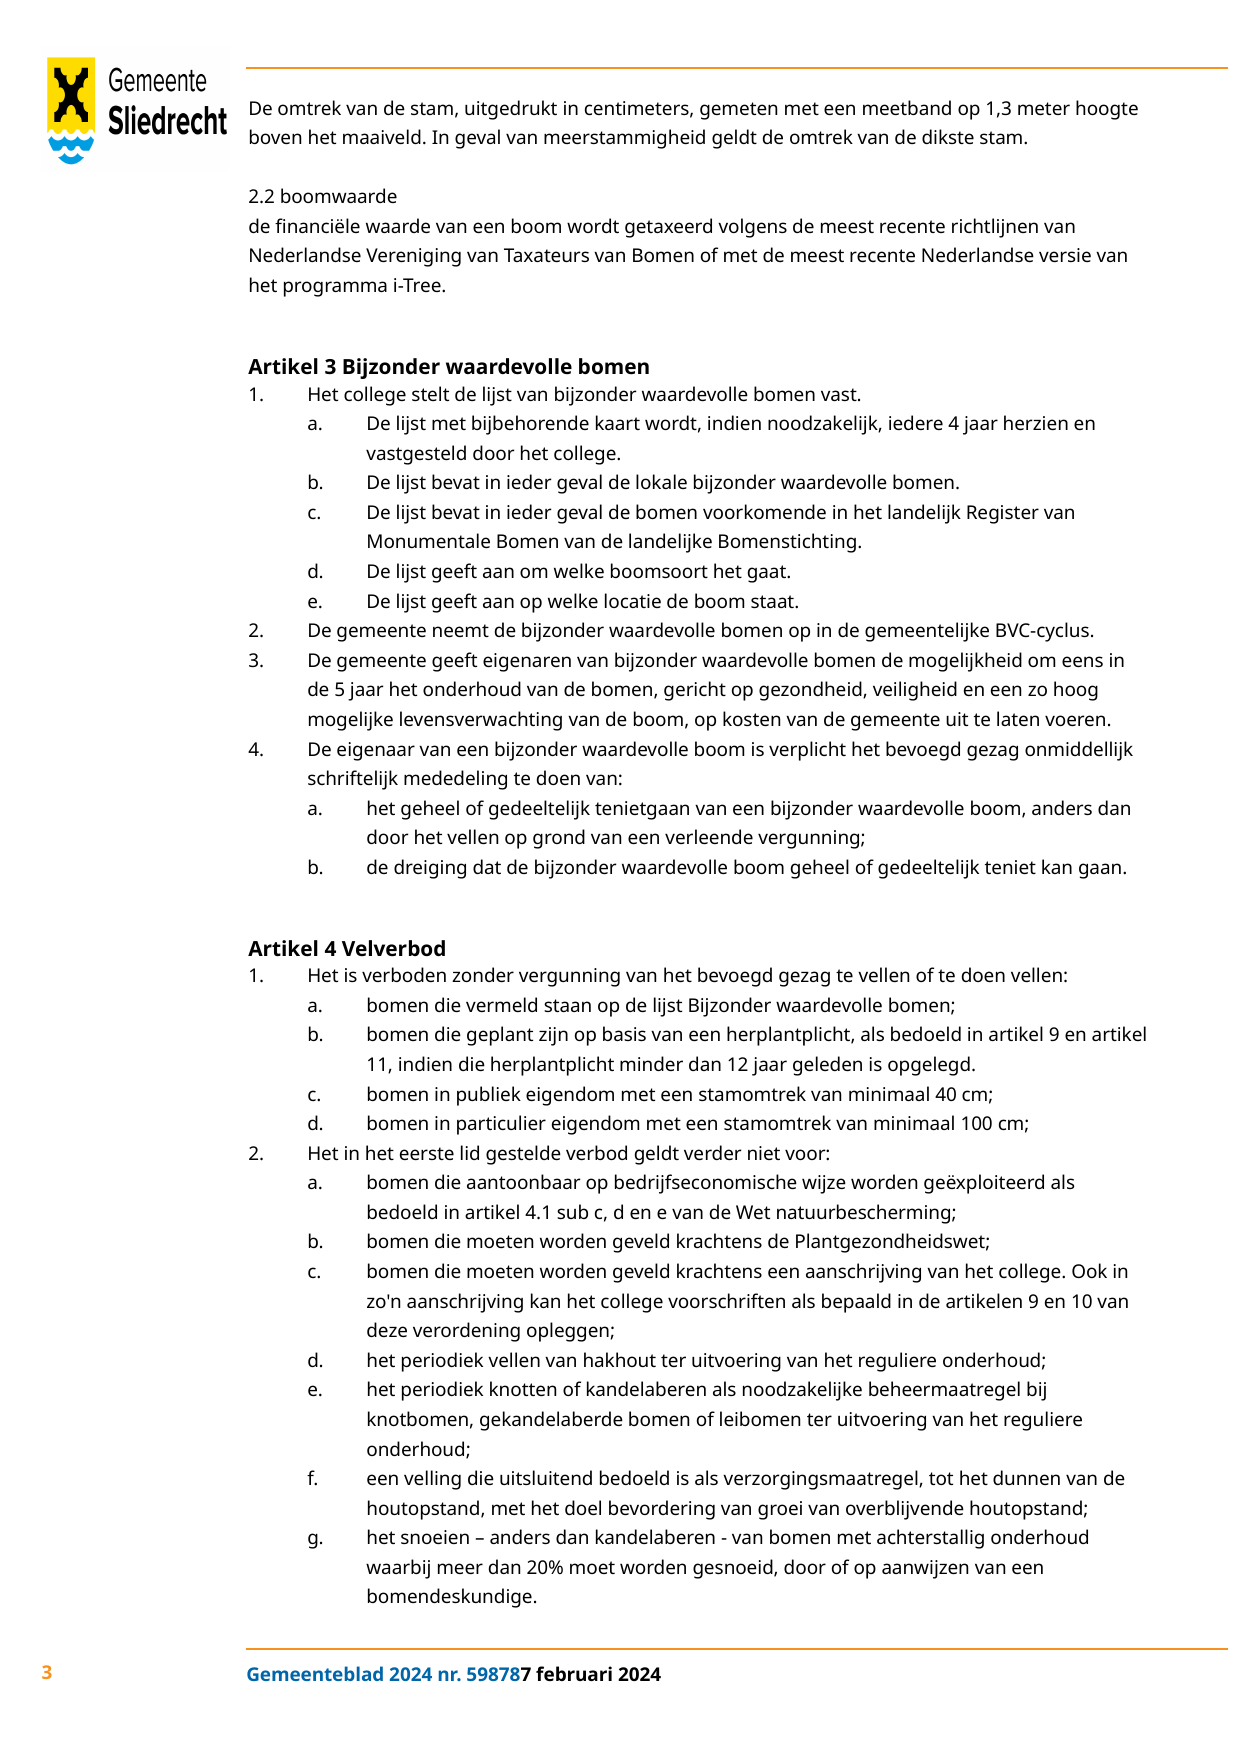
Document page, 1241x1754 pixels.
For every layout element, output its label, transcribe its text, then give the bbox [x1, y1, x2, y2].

list Het in het eerste lid gestelde verbod geldt verder niet voor: [248, 1140, 1152, 1166]
list De gemeente geeft eigenaren van bijzonder waardevolle bomen de mogelijkheid om eens in de 5 jaar het onderhoud van de bomen, gericht op gezondheid, veiligheid en een zo hoog mogelijke levensverwachting van de boom, op kosten van de gemeente uit te laten voeren. [248, 647, 1152, 732]
list De lijst geeft aan op welke locatie de boom staat. [307, 588, 1152, 613]
list De lijst met bijbehorende kaart wordt, indien noodzakelijk, iedere 4 jaar herzien en vastgesteld door het college. [307, 410, 1152, 466]
list De lijst bevat in ieder geval de lokale bijzonder waardevolle bomen. [307, 469, 1152, 495]
list Het college stelt de lijst van bijzonder waardevolle bomen vast. [248, 381, 1152, 406]
list het periodiek knotten of kandelaberen als noodzakelijke beheermaatregel bij knotbomen, gekandelaberde bomen of leibomen ter uitvoering van het reguliere onderhoud; [307, 1377, 1152, 1462]
list de dreiging dat de bijzonder waardevolle boom geheel of gedeeltelijk teniet kan gaan. [307, 854, 1152, 880]
list bomen die aantoonbaar op bedrijfseconomische wijze worden geëxploiteerd als bedoeld in artikel 4.1 sub c, d en e van de Wet natuurbescherming; [307, 1169, 1152, 1225]
list het geheel of gedeeltelijk tenietgaan van een bijzonder waardevolle boom, anders dan door het vellen op grond van een verleende vergunning; [307, 795, 1152, 850]
list bomen die moeten worden geveld krachtens de Plantgezondheidswet; [307, 1229, 1152, 1254]
text Artikel 4 Velverbod [248, 934, 1152, 962]
list bomen die geplant zijn op basis van een herplantplicht, als bedoeld in artikel 9 en artikel 11, indien die herplantplicht minder dan 12 jaar geleden is opgelegd. [307, 1022, 1152, 1077]
list De eigenaar van een bijzonder waardevolle boom is verplicht het bevoegd gezag onmiddellijk schriftelijk mededeling te doen van: [248, 736, 1152, 791]
list bomen die moeten worden geveld krachtens een aanschrijving van het college. Ook in zo'n aanschrijving kan het college voorschriften als bepaald in de artikelen 9 en 10 van deze verordening opleggen; [307, 1258, 1152, 1343]
list bomen in particulier eigendom met een stamomtrek van minimaal 100 cm; [307, 1110, 1152, 1136]
list het snoeien – anders dan kandelaberen - van bomen met achterstallig onderhoud waarbij meer dan 20% moet worden gesnoeid, door of op aanwijzen van een bomendeskundige. [307, 1524, 1152, 1609]
picture [41, 47, 231, 172]
list De lijst geeft aan om welke boomsoort het gaat. [307, 558, 1152, 584]
list een velling die uitsluitend bedoeld is als verzorgingsmaatregel, tot het dunnen van de houtopstand, met het doel bevordering van groei van overblijvende houtopstand; [307, 1465, 1152, 1521]
list De lijst bevat in ieder geval de bomen voorkomende in het landelijk Register van Monumentale Bomen van de landelijke Bomenstichting. [307, 499, 1152, 554]
list bomen in publiek eigendom met een stamomtrek van minimaal 40 cm; [307, 1081, 1152, 1107]
text Artikel 3 Bijzonder waardevolle bomen [248, 352, 1152, 381]
list bomen die vermeld staan op de lijst Bijzonder waardevolle bomen; [307, 992, 1152, 1018]
list Het is verboden zonder vergunning van het bevoegd gezag te vellen of te doen vellen: [248, 962, 1152, 988]
text 2.2 boomwaarde [248, 183, 1152, 209]
text de financiële waarde van een boom wordt getaxeerd volgens de meest recente richtlijnen van Nederlandse Vereniging van Taxateurs van Bomen of met de meest recente Nederlandse versie van het programma i-Tree. [248, 213, 1152, 298]
list het periodiek vellen van hakhout ter uitvoering van het reguliere onderhoud; [307, 1347, 1152, 1373]
list De gemeente neemt de bijzonder waardevolle bomen op in de gemeentelijke BVC-cyclus. [248, 617, 1152, 643]
text De omtrek van de stam, uitgedrukt in centimeters, gemeten met een meetband op 1,3 meter hoogte boven het maaiveld. In geval van meerstammigheid geldt de omtrek van de dikste stam. [248, 95, 1152, 150]
